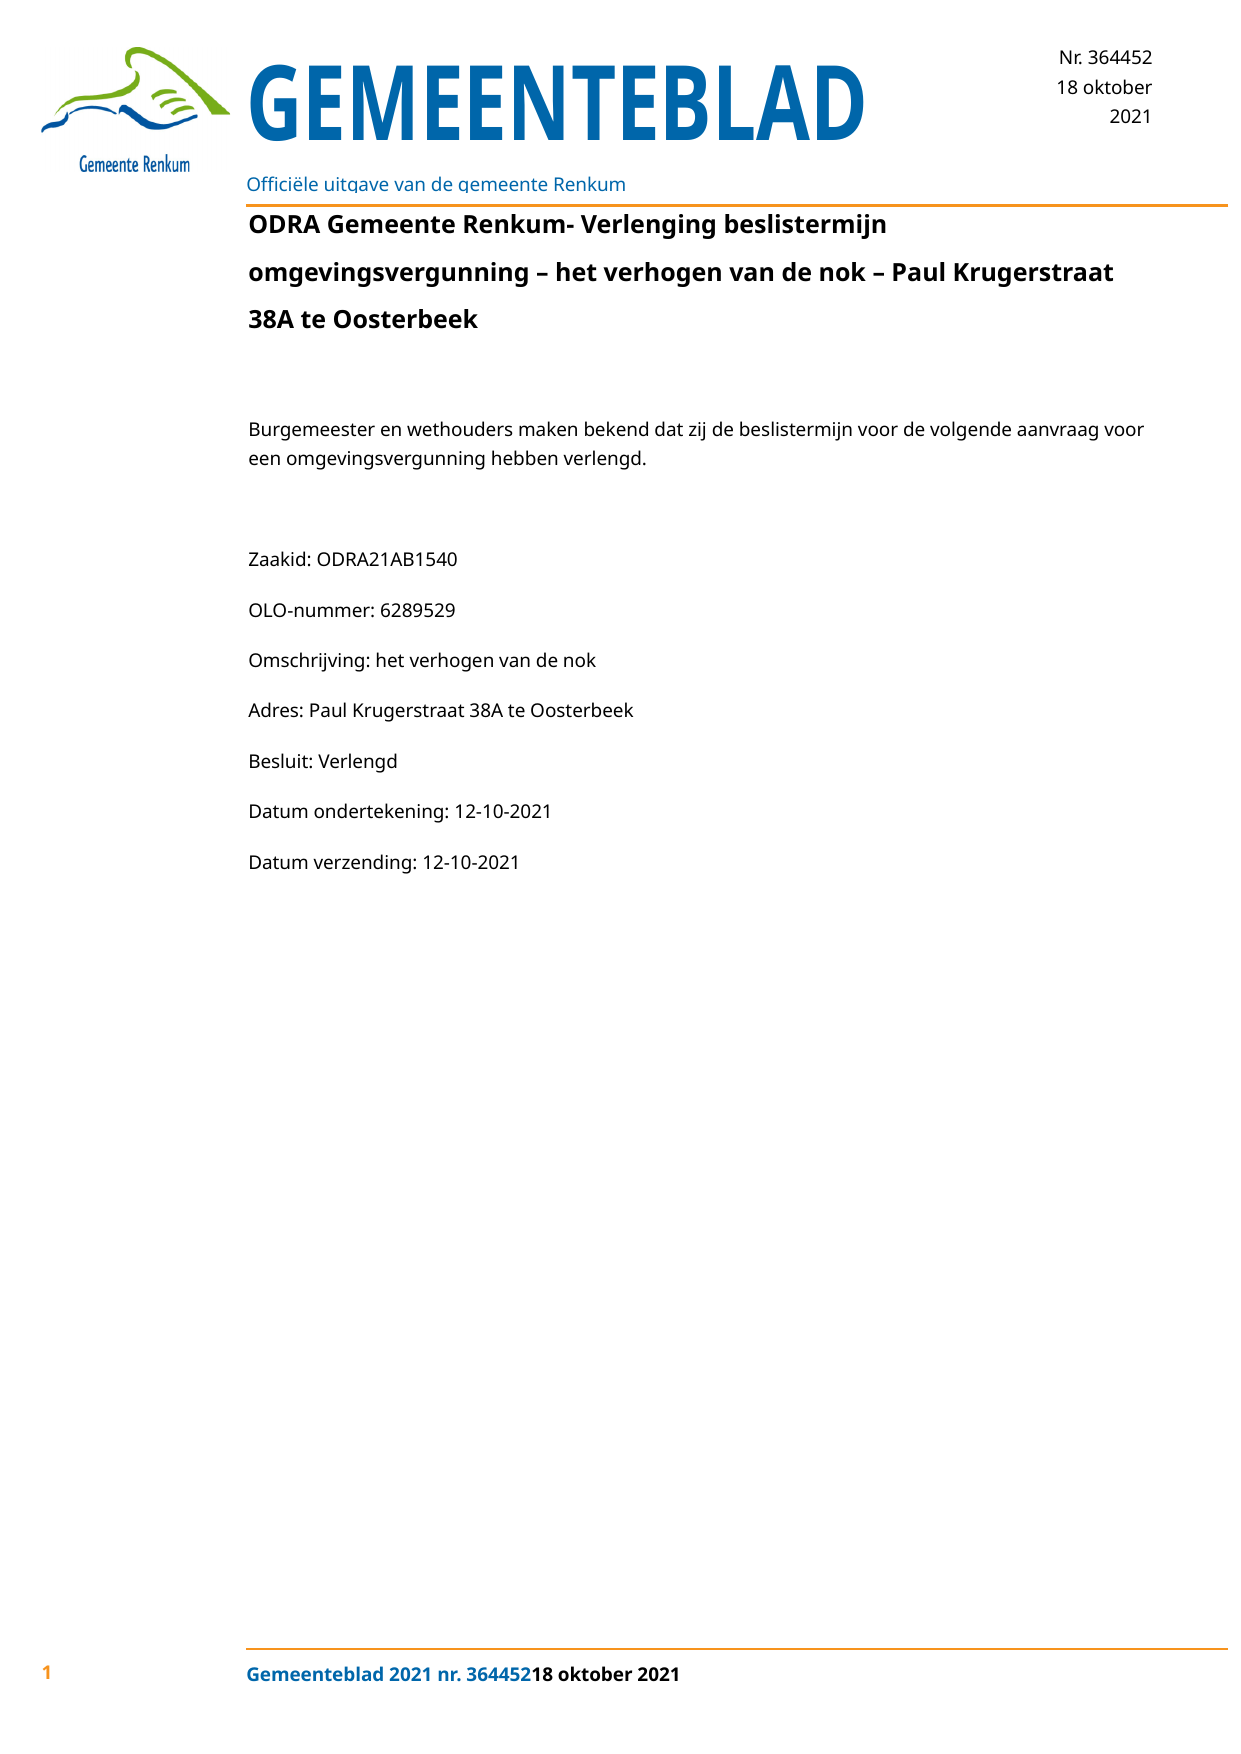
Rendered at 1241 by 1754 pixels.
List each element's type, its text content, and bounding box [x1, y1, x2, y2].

text ODRA Gemeente Renkum- Verlenging beslistermijn omgevingsvergunning – het verhogen van de nok – Paul Krugerstraat 38A te Oosterbeek [248, 207, 1152, 336]
text OLO-nummer: 6289529 [248, 597, 1152, 622]
picture [41, 47, 231, 172]
text Besluit: Verlengd [248, 748, 1152, 774]
text Datum ondertekening: 12-10-2021 [248, 798, 1152, 824]
text Adres: Paul Krugerstraat 38A te Oosterbeek [248, 698, 1152, 723]
text Burgemeester en wethouders maken bekend dat zij de beslistermijn voor de volgende aanvraag voor een omgevingsvergunning hebben verlengd. [248, 416, 1152, 471]
text Omschrijving: het verhogen van de nok [248, 647, 1152, 673]
text Zaakid: ODRA21AB1540 [248, 546, 1152, 572]
text Datum verzending: 12-10-2021 [248, 849, 1152, 874]
